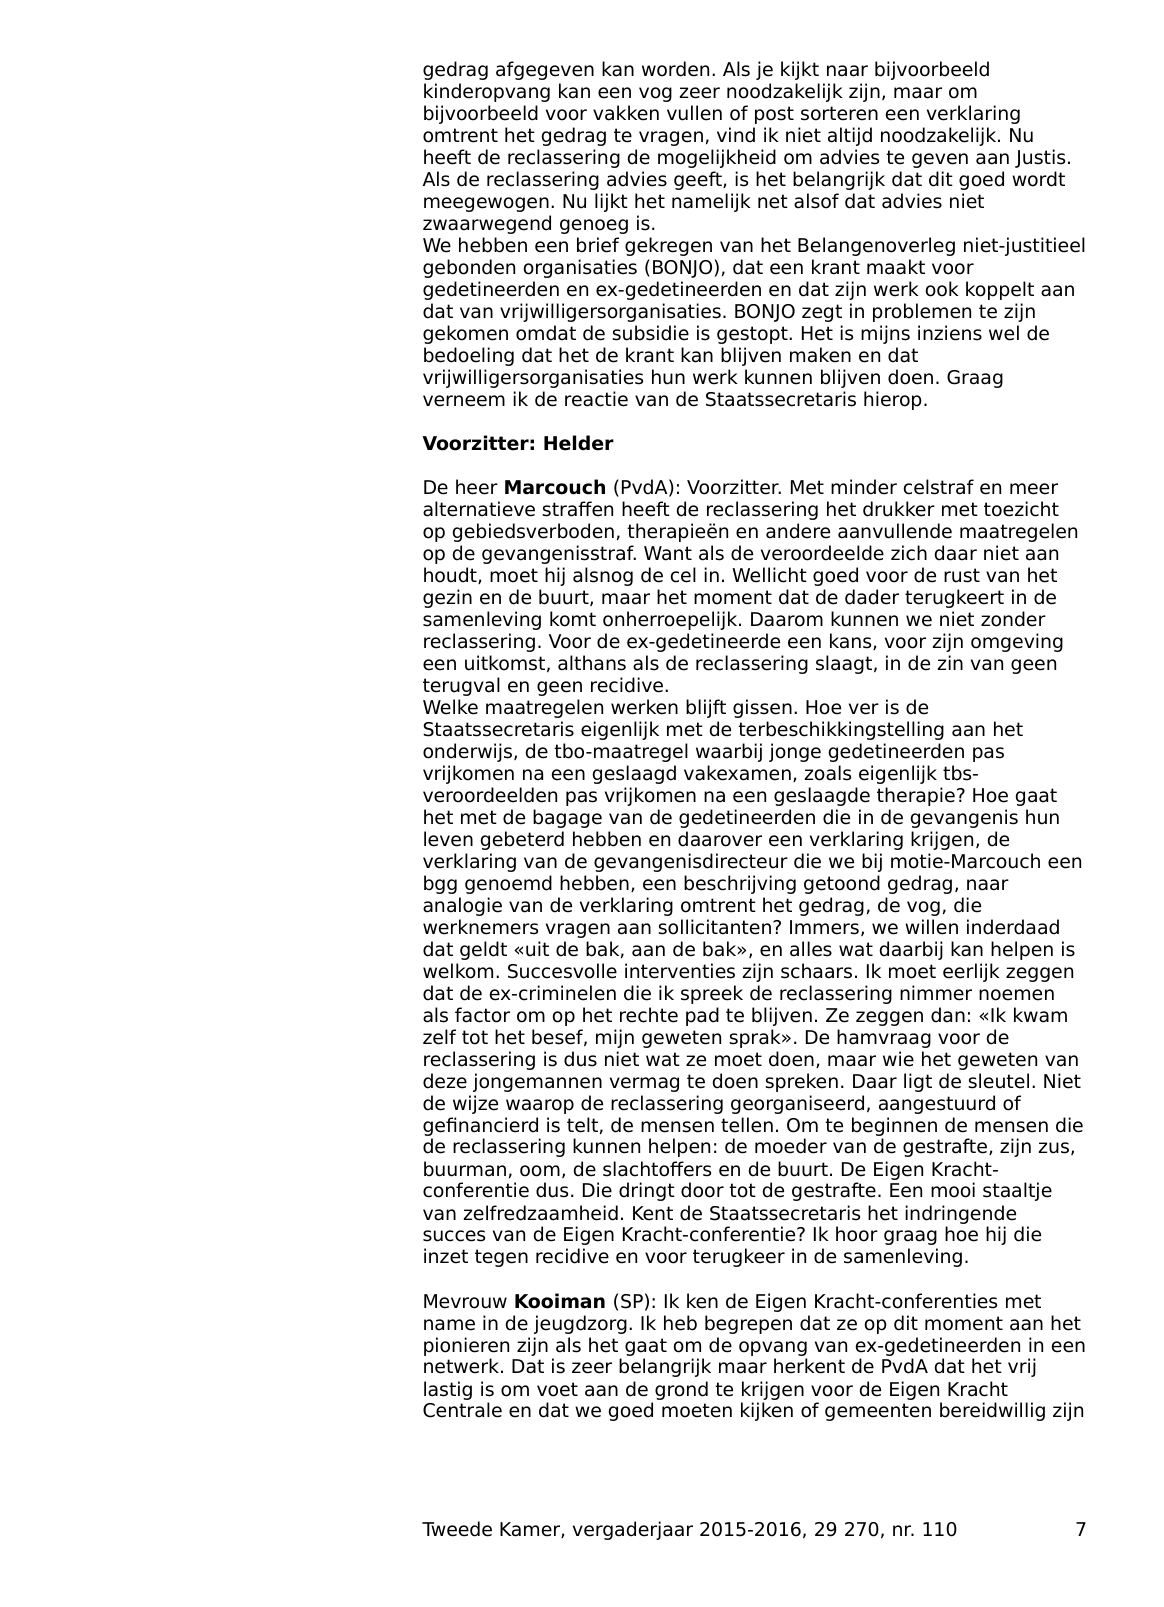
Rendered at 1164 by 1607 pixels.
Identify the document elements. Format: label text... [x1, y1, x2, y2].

text De heer Marcouch (PvdA): Voorzitter. Met minder celstraf en meer alternatieve straffen heeft de reclassering het drukker met toezicht op gebiedsverboden, therapieën en andere aanvullende maatregelen op de gevangenisstraf. Want als de veroordeelde zich daar niet aan houdt, moet hij alsnog de cel in. Wellicht goed voor de rust van het gezin en de buurt, maar het moment dat de dader terugkeert in de samenleving komt onherroepelijk. Daarom kunnen we niet zonder reclassering. Voor de ex-gedetineerde een kans, voor zijn omgeving een uitkomst, althans als de reclassering slaagt, in de zin van geen terugval en geen recidive. [422, 477, 1087, 697]
text Mevrouw Kooiman (SP): Ik ken de Eigen Kracht-conferenties met name in de jeugdzorg. Ik heb begrepen dat ze op dit moment aan het pionieren zijn als het gaat om de opvang van ex-gedetineerden in een netwerk. Dat is zeer belangrijk maar herkent de PvdA dat het vrij lastig is om voet aan de grond te krijgen voor de Eigen Kracht Centrale en dat we goed moeten kijken of gemeenten bereidwillig zijn [422, 1291, 1087, 1422]
subtitle Voorzitter: Helder [422, 433, 1087, 455]
text Welke maatregelen werken blijft gissen. Hoe ver is de Staatssecretaris eigenlijk met de terbeschikkingstelling aan het onderwijs, de tbo-maatregel waarbij jonge gedetineerden pas vrijkomen na een geslaagd vakexamen, zoals eigenlijk tbs-veroordeelden pas vrijkomen na een geslaagde therapie? Hoe gaat het met de bagage van de gedetineerden die in de gevangenis hun leven gebeterd hebben en daarover een verklaring krijgen, de verklaring van de gevangenisdirecteur die we bij motie-Marcouch een bgg genoemd hebben, een beschrijving getoond gedrag, naar analogie van de verklaring omtrent het gedrag, de vog, die werknemers vragen aan sollicitanten? Immers, we willen inderdaad dat geldt «uit de bak, aan de bak», en alles wat daarbij kan helpen is welkom. Succesvolle interventies zijn schaars. Ik moet eerlijk zeggen dat de ex-criminelen die ik spreek de reclassering nimmer noemen als factor om op het rechte pad te blijven. Ze zeggen dan: «Ik kwam zelf tot het besef, mijn geweten sprak». De hamvraag voor de reclassering is dus niet wat ze moet doen, maar wie het geweten van deze jongemannen vermag te doen spreken. Daar ligt de sleutel. Niet de wijze waarop de reclassering georganiseerd, aangestuurd of gefinancierd is telt, de mensen tellen. Om te beginnen de mensen die de reclassering kunnen helpen: de moeder van de gestrafte, zijn zus, buurman, oom, de slachtoffers en de buurt. De Eigen Kracht-conferentie dus. Die dringt door tot de gestrafte. Een mooi staaltje van zelfredzaamheid. Kent de Staatssecretaris het indringende succes van de Eigen Kracht-conferentie? Ik hoor graag hoe hij die inzet tegen recidive en voor terugkeer in de samenleving. [422, 697, 1087, 1268]
text gedrag afgegeven kan worden. Als je kijkt naar bijvoorbeeld kinderopvang kan een vog zeer noodzakelijk zijn, maar om bijvoorbeeld voor vakken vullen of post sorteren een verklaring omtrent het gedrag te vragen, vind ik niet altijd noodzakelijk. Nu heeft de reclassering de mogelijkheid om advies te geven aan Justis. Als de reclassering advies geeft, is het belangrijk dat dit goed wordt meegewogen. Nu lijkt het namelijk net alsof dat advies niet zwaarwegend genoeg is. [422, 59, 1087, 235]
text We hebben een brief gekregen van het Belangenoverleg niet-justitieel gebonden organisaties (BONJO), dat een krant maakt voor gedetineerden en ex-gedetineerden en dat zijn werk ook koppelt aan dat van vrijwilligersorganisaties. BONJO zegt in problemen te zijn gekomen omdat de subsidie is gestopt. Het is mijns inziens wel de bedoeling dat het de krant kan blijven maken en dat vrijwilligersorganisaties hun werk kunnen blijven doen. Graag verneem ik de reactie van de Staatssecretaris hierop. [422, 235, 1087, 411]
